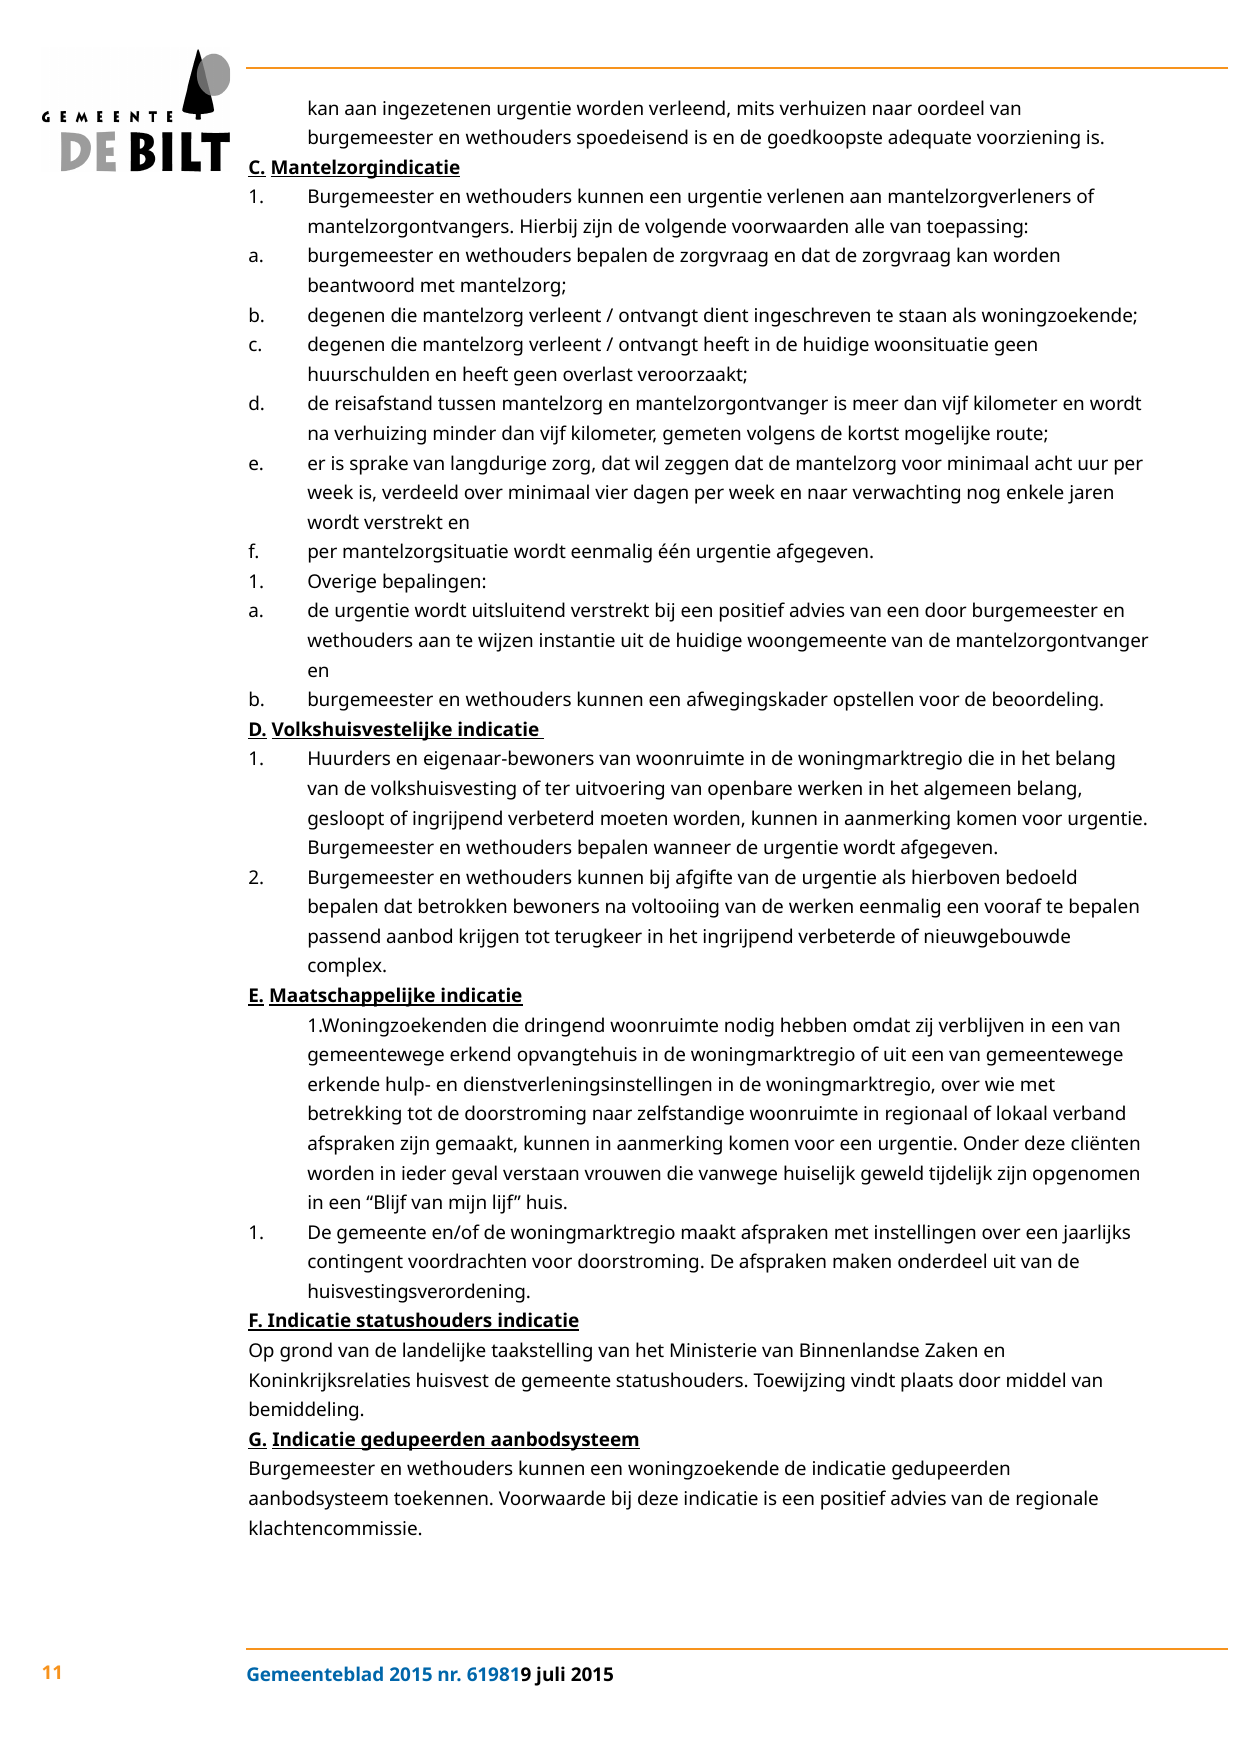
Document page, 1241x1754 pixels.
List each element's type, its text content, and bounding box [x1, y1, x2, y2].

list 1.Woningzoekenden die dringend woonruimte nodig hebben omdat zij verblijven in een van gemeentewege erkend opvangtehuis in de woningmarktregio of uit een van gemeentewege erkende hulp- en dienstverleningsinstellingen in de woningmarktregio, over wie met betrekking tot de doorstroming naar zelfstandige woonruimte in regionaal of lokaal verband afspraken zijn gemaakt, kunnen in aanmerking komen voor een urgentie. Onder deze cliënten worden in ieder geval verstaan vrouwen die vanwege huiselijk geweld tijdelijk zijn opgenomen in een “Blijf van mijn lijf” huis. [248, 1012, 1152, 1215]
list Huurders en eigenaar-bewoners van woonruimte in de woningmarktregio die in het belang van de volkshuisvesting of ter uitvoering van openbare werken in het algemeen belang, gesloopt of ingrijpend verbeterd moeten worden, kunnen in aanmerking komen voor urgentie. Burgemeester en wethouders bepalen wanneer de urgentie wordt afgegeven. [248, 746, 1152, 860]
list Overige bepalingen: [248, 568, 1152, 594]
text C. Mantelzorgindicatie [248, 154, 1152, 180]
list degenen die mantelzorg verleent / ontvangt heeft in de huidige woonsituatie geen huurschulden en heeft geen overlast veroorzaakt; [248, 331, 1152, 387]
text Burgemeester en wethouders kunnen een woningzoekende de indicatie gedupeerden aanbodsysteem toekennen. Voorwaarde bij deze indicatie is een positief advies van de regionale klachtencommissie. [248, 1456, 1152, 1541]
picture [41, 47, 231, 172]
list Burgemeester en wethouders kunnen een urgentie verlenen aan mantelzorgverleners of mantelzorgontvangers. Hierbij zijn de volgende voorwaarden alle van toepassing: [248, 183, 1152, 239]
list burgemeester en wethouders bepalen de zorgvraag en dat de zorgvraag kan worden beantwoord met mantelzorg; [248, 243, 1152, 298]
list de urgentie wordt uitsluitend verstrekt bij een positief advies van een door burgemeester en wethouders aan te wijzen instantie uit de huidige woongemeente van de mantelzorgontvanger en [248, 598, 1152, 683]
list degenen die mantelzorg verleent / ontvangt dient ingeschreven te staan als woningzoekende; [248, 302, 1152, 328]
list burgemeester en wethouders kunnen een afwegingskader opstellen voor de beoordeling. [248, 686, 1152, 712]
list Burgemeester en wethouders kunnen bij afgifte van de urgentie als hierboven bedoeld bepalen dat betrokken bewoners na voltooiing van de werken eenmalig een vooraf te bepalen passend aanbod krijgen tot terugkeer in het ingrijpend verbeterde of nieuwgebouwde complex. [248, 864, 1152, 978]
text E. Maatschappelijke indicatie [248, 982, 1152, 1008]
text G. Indicatie gedupeerden aanbodsysteem [248, 1426, 1152, 1452]
list de reisafstand tussen mantelzorg en mantelzorgontvanger is meer dan vijf kilometer en wordt na verhuizing minder dan vijf kilometer, gemeten volgens de kortst mogelijke route; [248, 391, 1152, 446]
list er is sprake van langdurige zorg, dat wil zeggen dat de mantelzorg voor minimaal acht uur per week is, verdeeld over minimaal vier dagen per week en naar verwachting nog enkele jaren wordt verstrekt en [248, 450, 1152, 535]
list kan aan ingezetenen urgentie worden verleend, mits verhuizen naar oordeel van burgemeester en wethouders spoedeisend is en de goedkoopste adequate voorziening is. [248, 95, 1152, 150]
text Op grond van de landelijke taakstelling van het Ministerie van Binnenlandse Zaken en Koninkrijksrelaties huisvest de gemeente statushouders. Toewijzing vindt plaats door middel van bemiddeling. [248, 1337, 1152, 1422]
list De gemeente en/of de woningmarktregio maakt afspraken met instellingen over een jaarlijks contingent voordrachten voor doorstroming. De afspraken maken onderdeel uit van de huisvestingsverordening. [248, 1219, 1152, 1304]
text D. Volkshuisvestelijke indicatie [248, 716, 1152, 742]
text F. Indicatie statushouders indicatie [248, 1308, 1152, 1333]
list per mantelzorgsituatie wordt eenmalig één urgentie afgegeven. [248, 538, 1152, 564]
